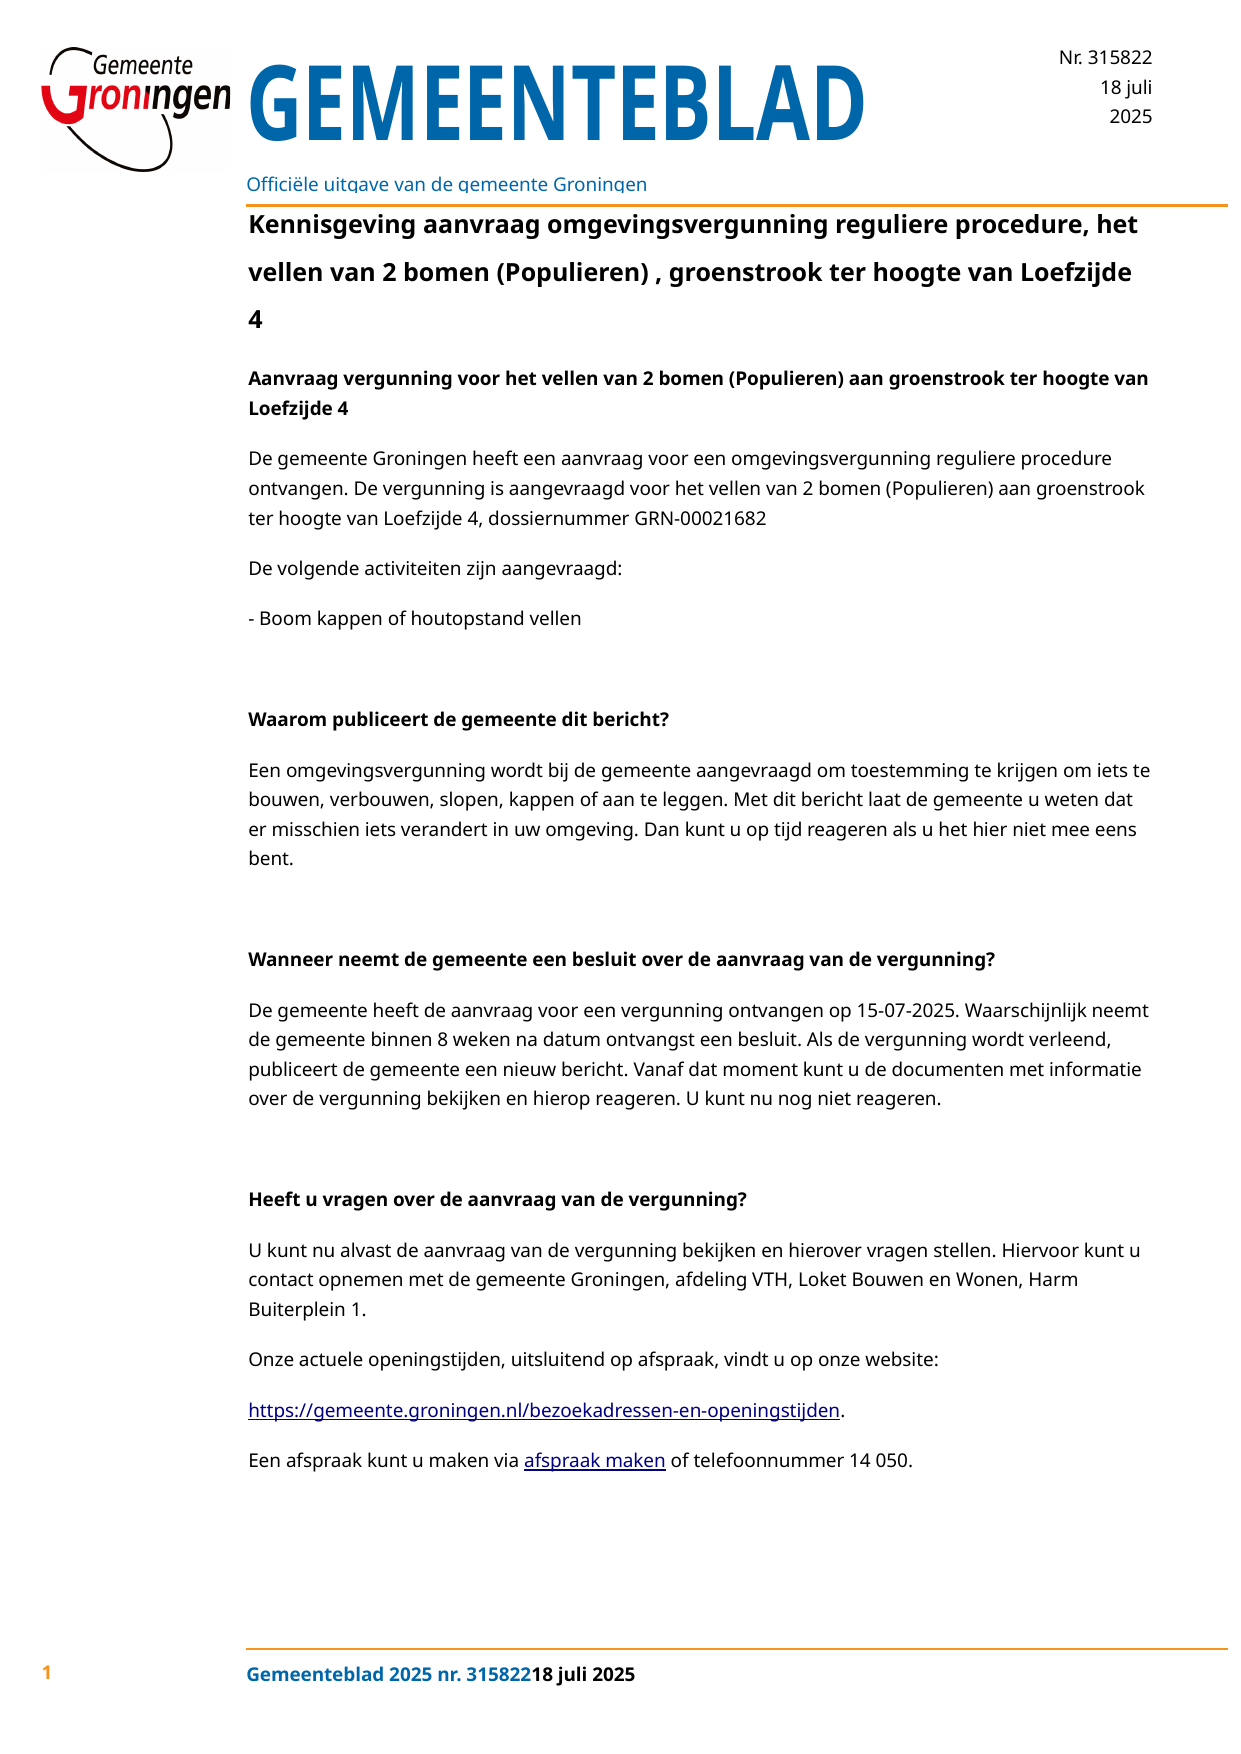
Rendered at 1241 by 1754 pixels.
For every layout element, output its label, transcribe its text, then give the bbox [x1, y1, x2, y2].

text Een omgevingsvergunning wordt bij de gemeente aangevraagd om toestemming te krijgen om iets te bouwen, verbouwen, slopen, kappen of aan te leggen. Met dit bericht laat de gemeente u weten dat er misschien iets verandert in uw omgeving. Dan kunt u op tijd reageren als u het hier niet mee eens bent. [248, 757, 1152, 871]
text De gemeente heeft de aanvraag voor een vergunning ontvangen op 15-07-2025. Waarschijnlijk neemt de gemeente binnen 8 weken na datum ontvangst een besluit. Als de vergunning wordt verleend, publiceert de gemeente een nieuw bericht. Vanaf dat moment kunt u de documenten met informatie over de vergunning bekijken en hierop reageren. U kunt nu nog niet reageren. [248, 997, 1152, 1111]
text Aanvraag vergunning voor het vellen van 2 bomen (Populieren) aan groenstrook ter hoogte van Loefzijde 4 [248, 366, 1152, 421]
text Een afspraak kunt u maken via afspraak maken of telefoonnummer 14 050. [248, 1447, 1152, 1473]
text - Boom kappen of houtopstand vellen [248, 606, 1152, 631]
text Wanneer neemt de gemeente een besluit over de aanvraag van de vergunning? [248, 946, 1152, 972]
text De volgende activiteiten zijn aangevraagd: [248, 555, 1152, 581]
text U kunt nu alvast de aanvraag van de vergunning bekijken en hierover vragen stellen. Hiervoor kunt u contact opnemen met de gemeente Groningen, afdeling VTH, Loket Bouwen en Wonen, Harm Buiterplein 1. [248, 1237, 1152, 1322]
picture [41, 47, 231, 172]
text Waarom publiceert de gemeente dit bericht? [248, 706, 1152, 732]
text De gemeente Groningen heeft een aanvraag voor een omgevingsvergunning reguliere procedure ontvangen. De vergunning is aangevraagd voor het vellen van 2 bomen (Populieren) aan groenstrook ter hoogte van Loefzijde 4, dossiernummer GRN-00021682 [248, 446, 1152, 530]
text Onze actuele openingstijden, uitsluitend op afspraak, vindt u op onze website: [248, 1346, 1152, 1372]
text https://gemeente.groningen.nl/bezoekadressen-en-openingstijden. [248, 1397, 1152, 1422]
text Kennisgeving aanvraag omgevingsvergunning reguliere procedure, het vellen van 2 bomen (Populieren) , groenstrook ter hoogte van Loefzijde 4 [248, 207, 1152, 336]
text Heeft u vragen over de aanvraag van de vergunning? [248, 1186, 1152, 1212]
